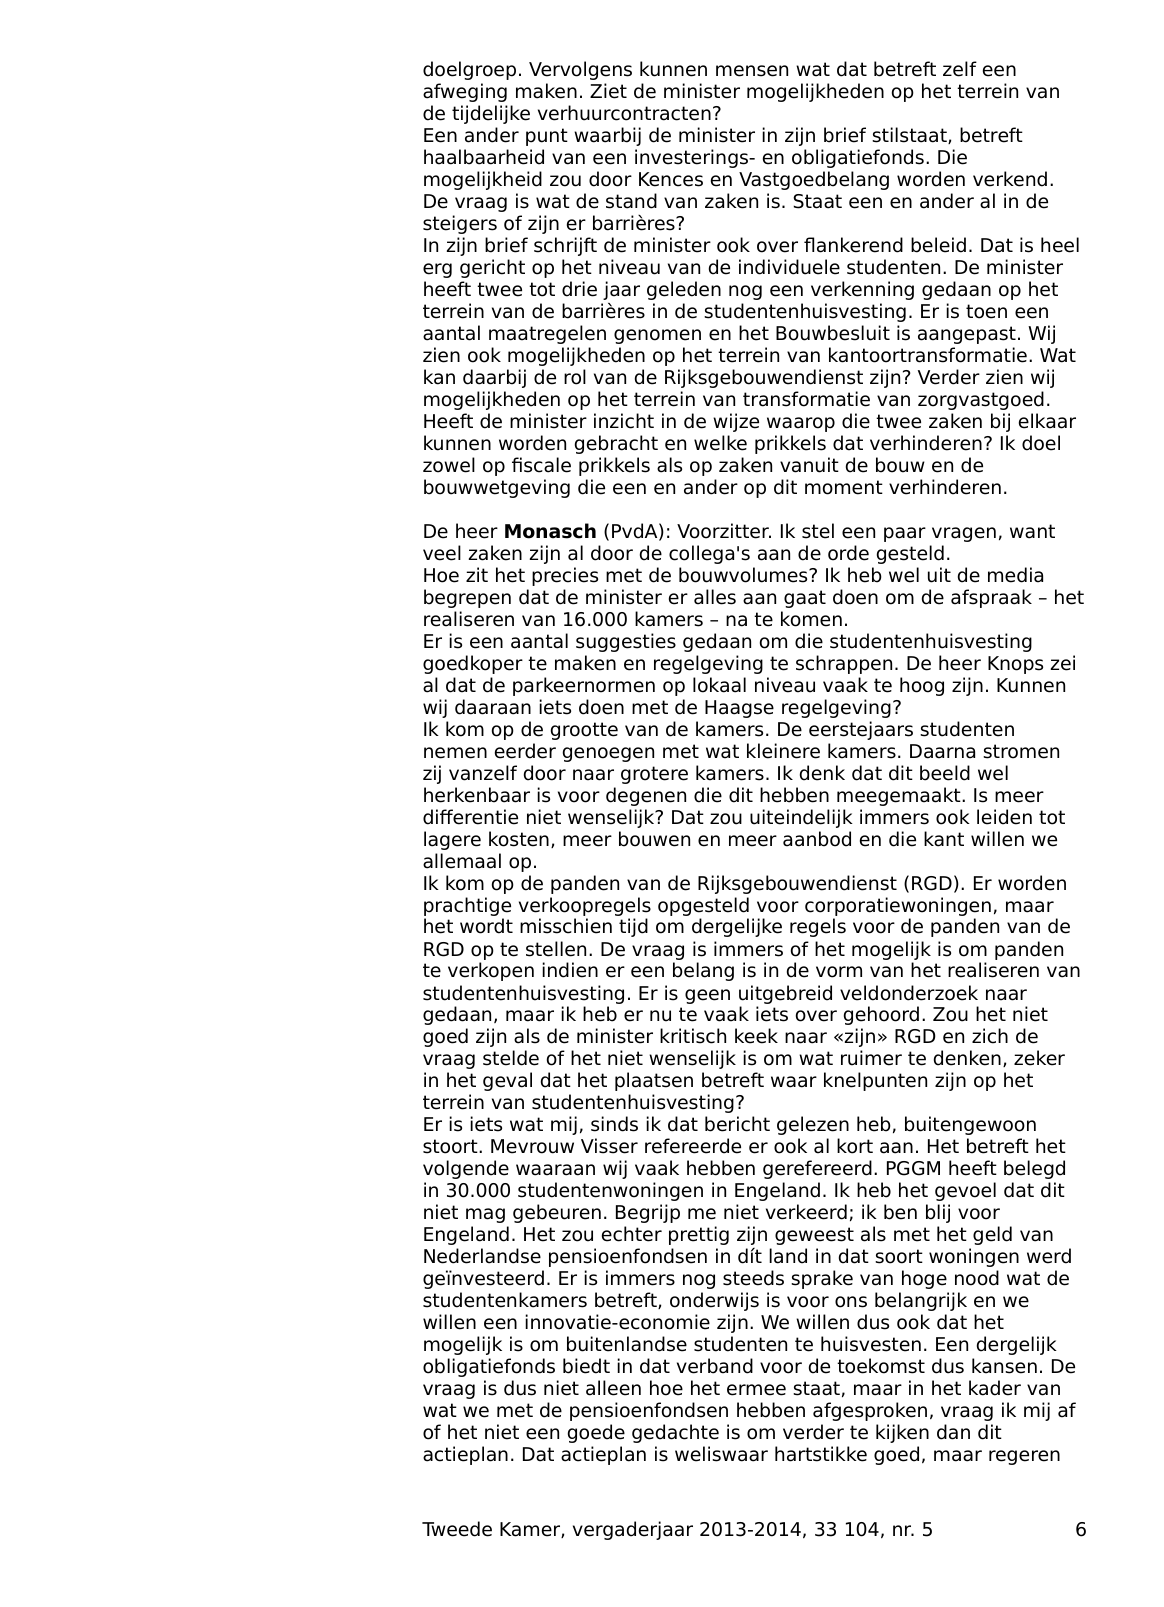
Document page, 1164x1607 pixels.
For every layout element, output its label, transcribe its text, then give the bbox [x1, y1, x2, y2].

text De heer Monasch (PvdA): Voorzitter. Ik stel een paar vragen, want veel zaken zijn al door de collega's aan de orde gesteld. [422, 521, 1087, 565]
text In zijn brief schrijft de minister ook over flankerend beleid. Dat is heel erg gericht op het niveau van de individuele studenten. De minister heeft twee tot drie jaar geleden nog een verkenning gedaan op het terrein van de barrières in de studentenhuisvesting. Er is toen een aantal maatregelen genomen en het Bouwbesluit is aangepast. Wij zien ook mogelijkheden op het terrein van kantoortransformatie. Wat kan daarbij de rol van de Rijksgebouwendienst zijn? Verder zien wij mogelijkheden op het terrein van transformatie van zorgvastgoed. Heeft de minister inzicht in de wijze waarop die twee zaken bij elkaar kunnen worden gebracht en welke prikkels dat verhinderen? Ik doel zowel op fiscale prikkels als op zaken vanuit de bouw en de bouwwetgeving die een en ander op dit moment verhinderen. [422, 235, 1087, 499]
text Ik kom op de grootte van de kamers. De eerstejaars studenten nemen eerder genoegen met wat kleinere kamers. Daarna stromen zij vanzelf door naar grotere kamers. Ik denk dat dit beeld wel herkenbaar is voor degenen die dit hebben meegemaakt. Is meer differentie niet wenselijk? Dat zou uiteindelijk immers ook leiden tot lagere kosten, meer bouwen en meer aanbod en die kant willen we allemaal op. [422, 719, 1087, 872]
text Hoe zit het precies met de bouwvolumes? Ik heb wel uit de media begrepen dat de minister er alles aan gaat doen om de afspraak – het realiseren van 16.000 kamers – na te komen. [422, 565, 1087, 631]
text Een ander punt waarbij de minister in zijn brief stilstaat, betreft haalbaarheid van een investerings- en obligatiefonds. Die mogelijkheid zou door Kences en Vastgoedbelang worden verkend. De vraag is wat de stand van zaken is. Staat een en ander al in de steigers of zijn er barrières? [422, 125, 1087, 235]
text doelgroep. Vervolgens kunnen mensen wat dat betreft zelf een afweging maken. Ziet de minister mogelijkheden op het terrein van de tijdelijke verhuurcontracten? [422, 59, 1087, 125]
text Ik kom op de panden van de Rijksgebouwendienst (RGD). Er worden prachtige verkoopregels opgesteld voor corporatiewoningen, maar het wordt misschien tijd om dergelijke regels voor de panden van de RGD op te stellen. De vraag is immers of het mogelijk is om panden te verkopen indien er een belang is in de vorm van het realiseren van studentenhuisvesting. Er is geen uitgebreid veldonderzoek naar gedaan, maar ik heb er nu te vaak iets over gehoord. Zou het niet goed zijn als de minister kritisch keek naar «zijn» RGD en zich de vraag stelde of het niet wenselijk is om wat ruimer te denken, zeker in het geval dat het plaatsen betreft waar knelpunten zijn op het terrein van studentenhuisvesting? [422, 872, 1087, 1114]
text Er is een aantal suggesties gedaan om die studentenhuisvesting goedkoper te maken en regelgeving te schrappen. De heer Knops zei al dat de parkeernormen op lokaal niveau vaak te hoog zijn. Kunnen wij daaraan iets doen met de Haagse regelgeving? [422, 631, 1087, 719]
text Er is iets wat mij, sinds ik dat bericht gelezen heb, buitengewoon stoort. Mevrouw Visser refereerde er ook al kort aan. Het betreft het volgende waaraan wij vaak hebben gerefereerd. PGGM heeft belegd in 30.000 studentenwoningen in Engeland. Ik heb het gevoel dat dit niet mag gebeuren. Begrijp me niet verkeerd; ik ben blij voor Engeland. Het zou echter prettig zijn geweest als met het geld van Nederlandse pensioenfondsen in dít land in dat soort woningen werd geïnvesteerd. Er is immers nog steeds sprake van hoge nood wat de studentenkamers betreft, onderwijs is voor ons belangrijk en we willen een innovatie-economie zijn. We willen dus ook dat het mogelijk is om buitenlandse studenten te huisvesten. Een dergelijk obligatiefonds biedt in dat verband voor de toekomst dus kansen. De vraag is dus niet alleen hoe het ermee staat, maar in het kader van wat we met de pensioenfondsen hebben afgesproken, vraag ik mij af of het niet een goede gedachte is om verder te kijken dan dit actieplan. Dat actieplan is weliswaar hartstikke goed, maar regeren [422, 1114, 1087, 1466]
